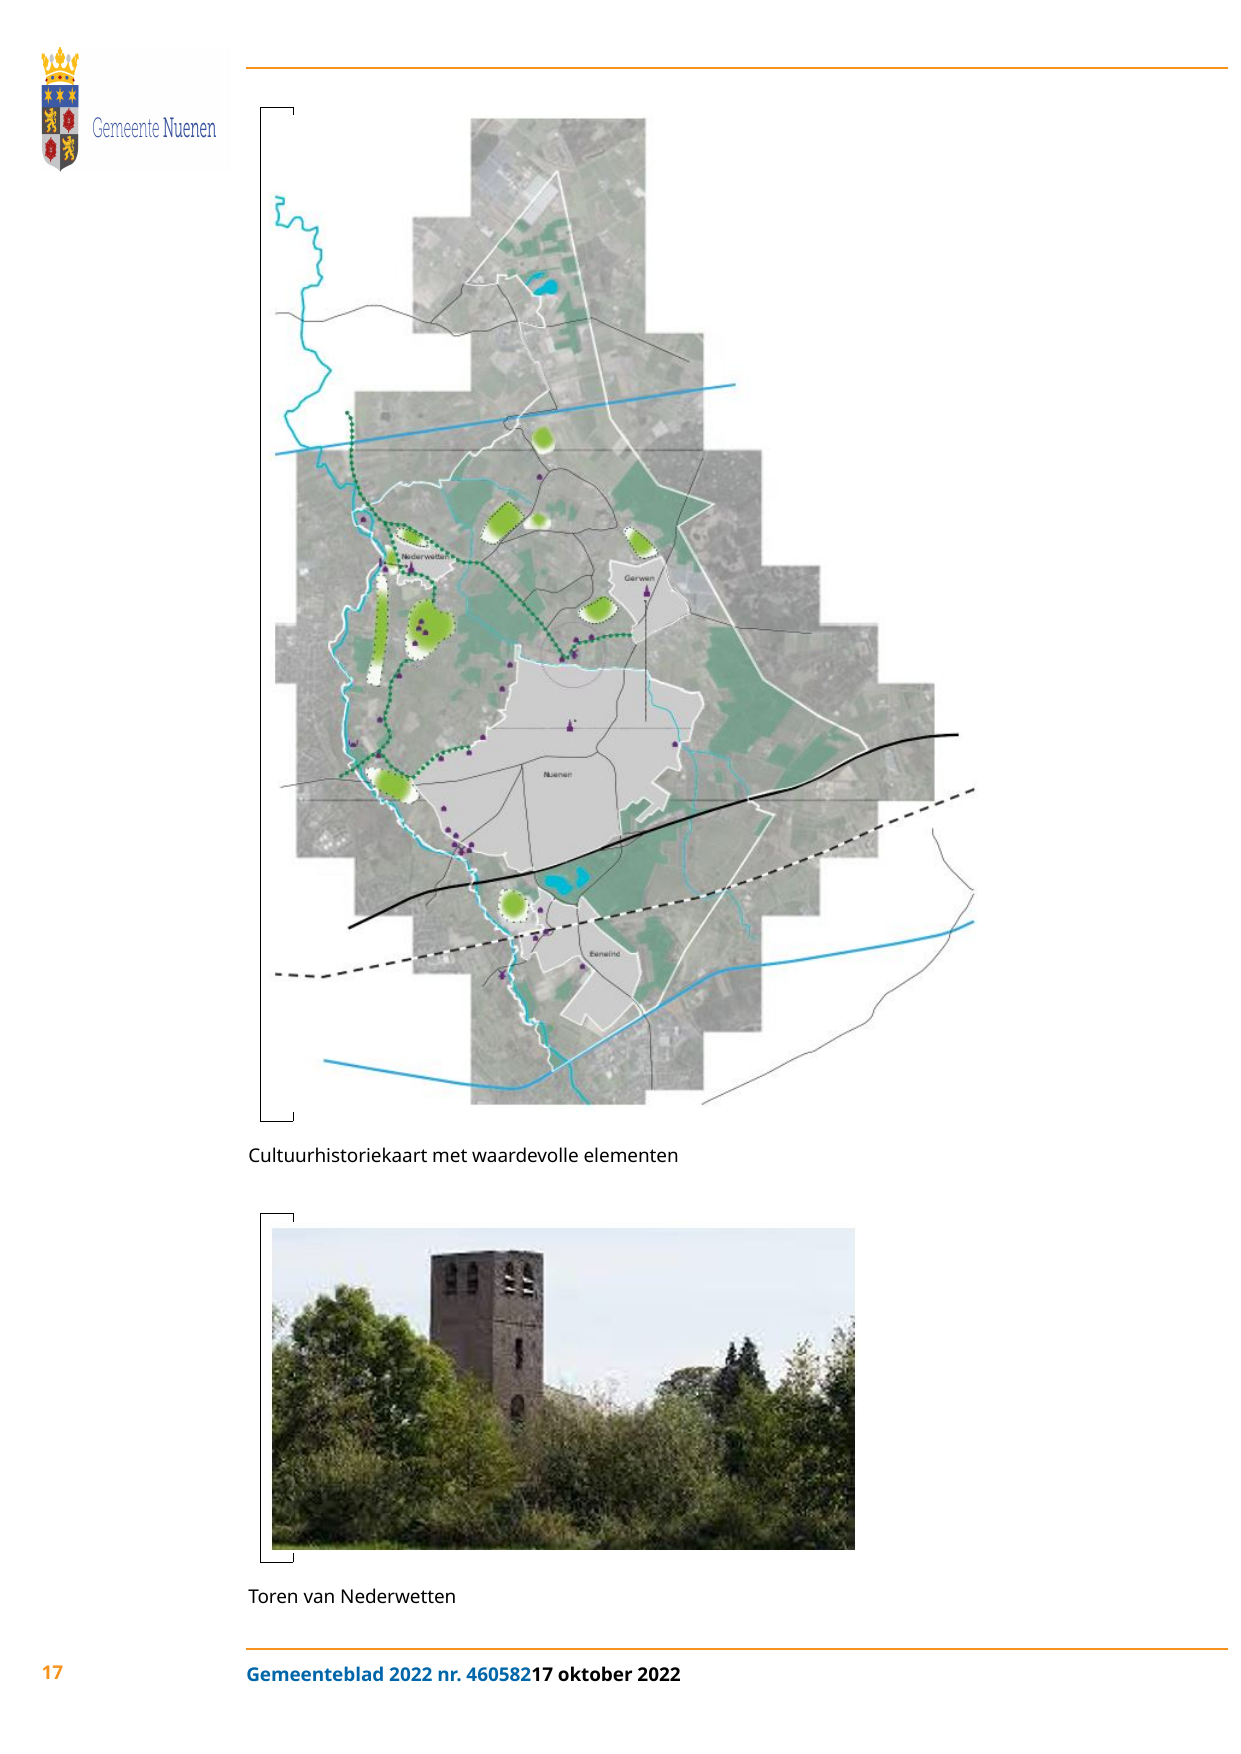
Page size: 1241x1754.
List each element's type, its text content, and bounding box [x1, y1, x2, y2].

picture [41, 47, 231, 172]
picture [268, 115, 978, 1112]
text Toren van Nederwetten [248, 1583, 1152, 1609]
text Cultuurhistoriekaart met waardevolle elementen [248, 1142, 1152, 1168]
picture [268, 1222, 860, 1553]
